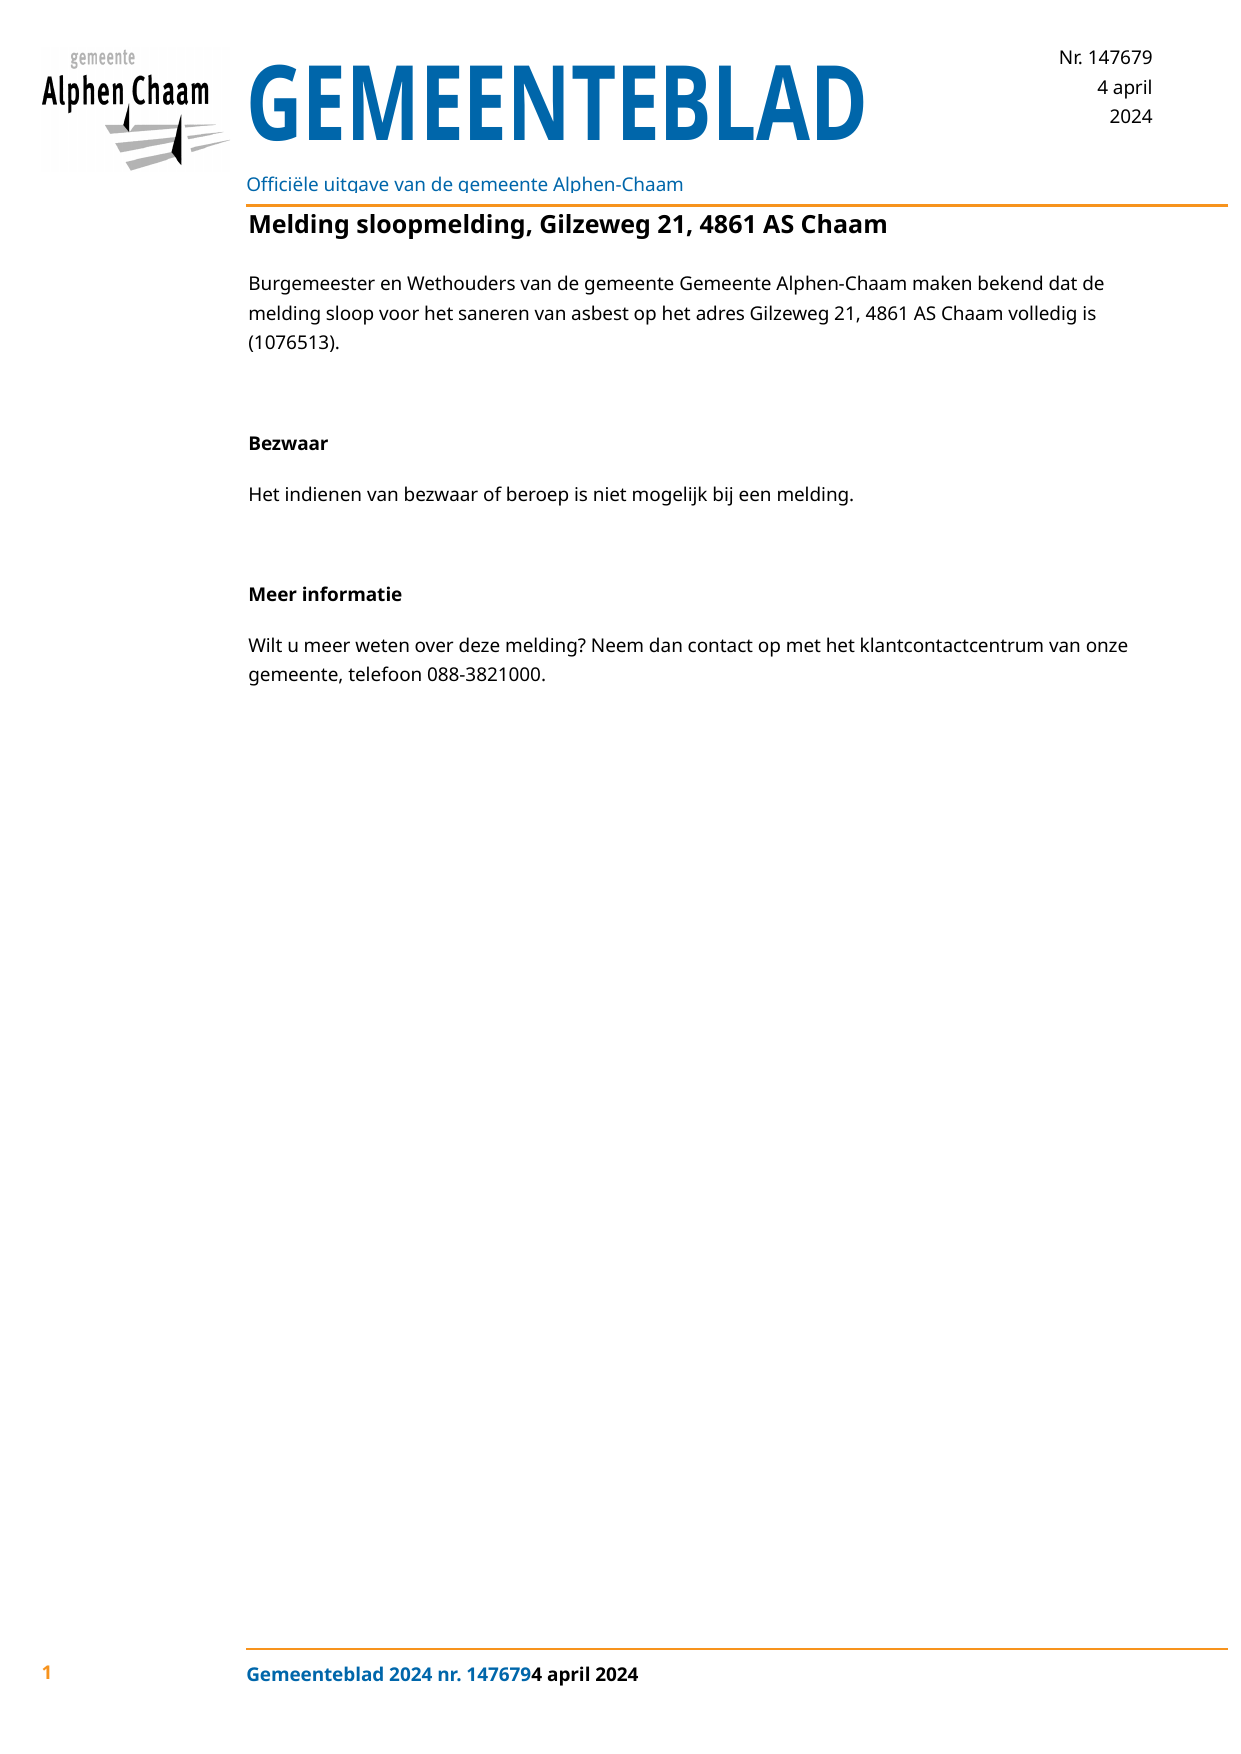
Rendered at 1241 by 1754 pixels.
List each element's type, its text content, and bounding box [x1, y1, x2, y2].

text Bezwaar [248, 430, 1152, 456]
text Burgemeester en Wethouders van de gemeente Gemeente Alphen-Chaam maken bekend dat de melding sloop voor het saneren van asbest op het adres Gilzeweg 21, 4861 AS Chaam volledig is (1076513). [248, 270, 1152, 355]
text Melding sloopmelding, Gilzeweg 21, 4861 AS Chaam [248, 207, 1152, 241]
text Wilt u meer weten over deze melding? Neem dan contact op met het klantcontactcentrum van onze gemeente, telefoon 088-3821000. [248, 632, 1152, 687]
text Meer informatie [248, 582, 1152, 607]
picture [41, 47, 231, 172]
text Het indienen van bezwaar of beroep is niet mogelijk bij een melding. [248, 481, 1152, 506]
